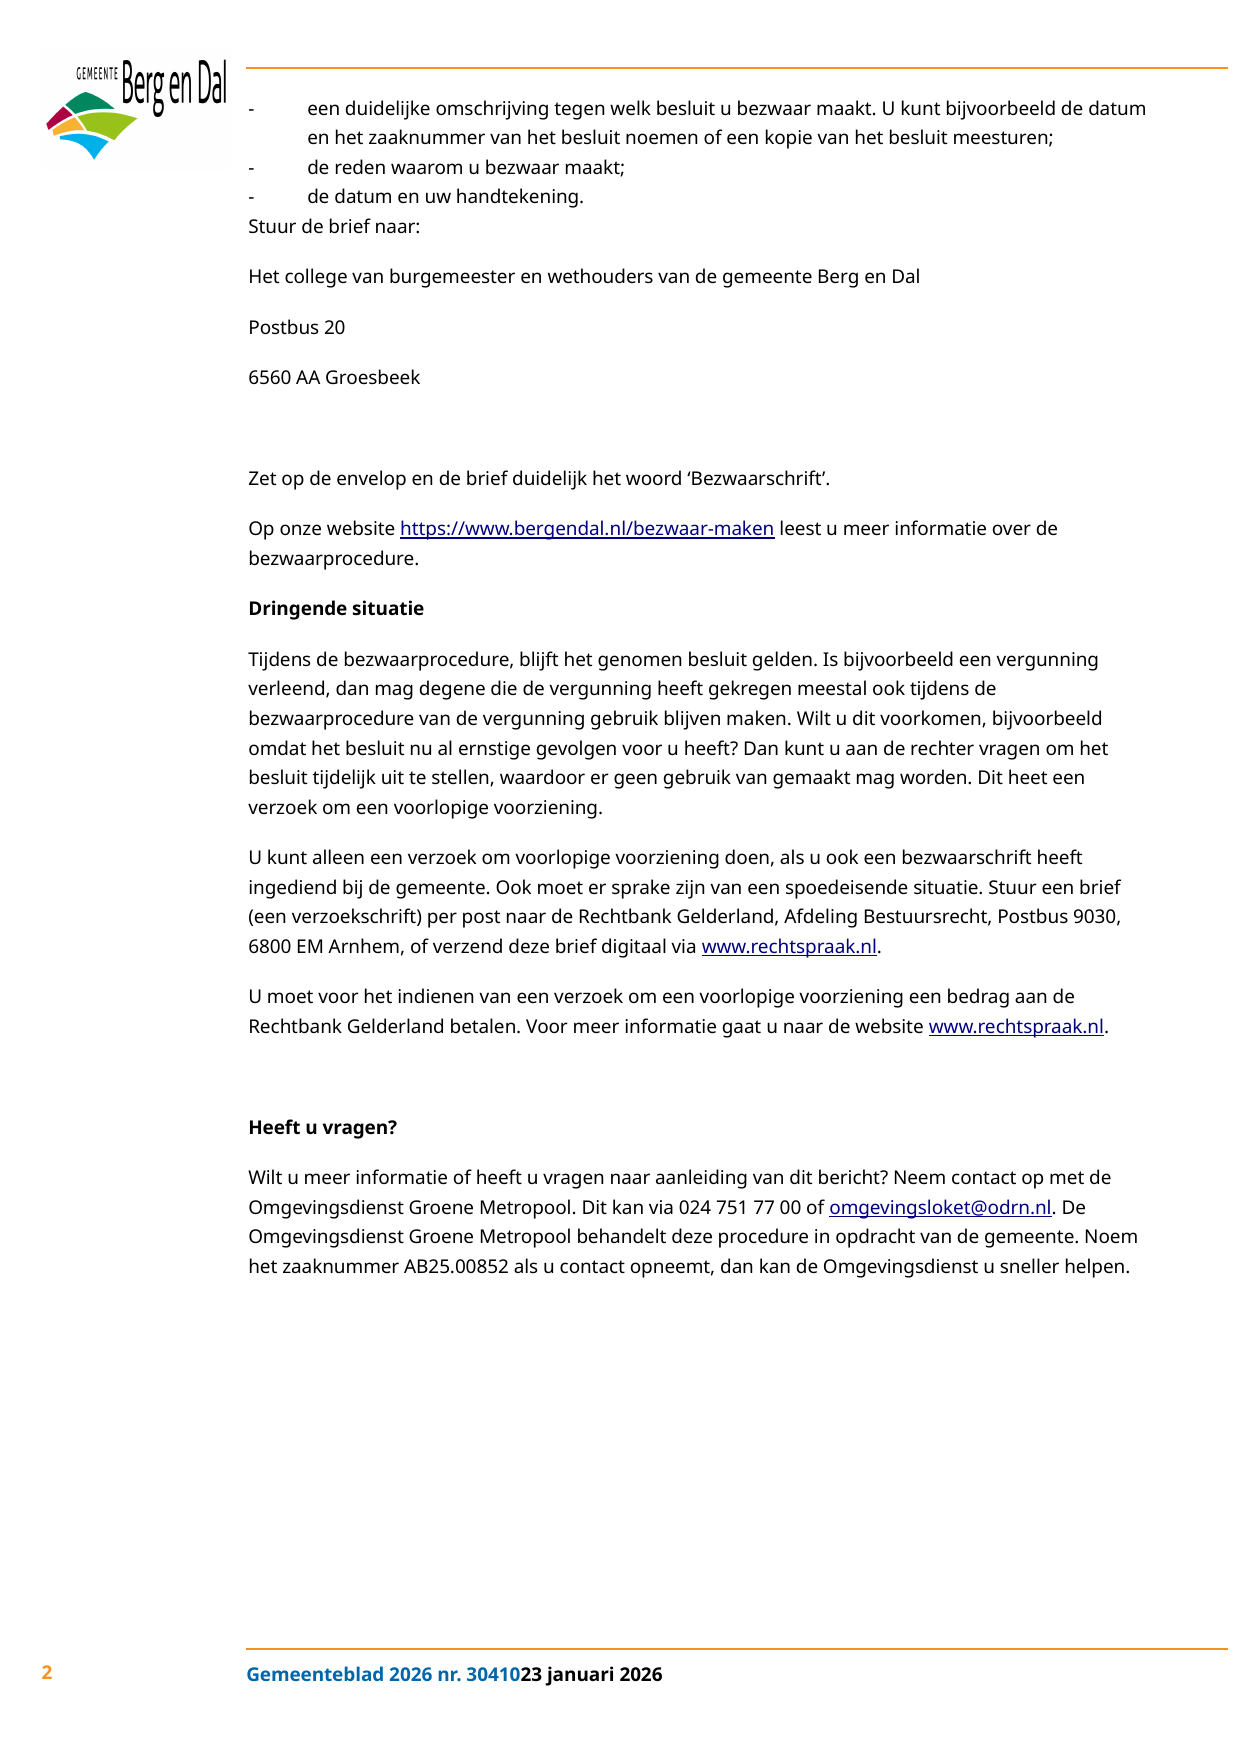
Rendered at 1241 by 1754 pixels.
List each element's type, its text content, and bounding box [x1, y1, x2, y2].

picture [41, 47, 231, 172]
text Wilt u meer informatie of heeft u vragen naar aanleiding van dit bericht? Neem contact op met de Omgevingsdienst Groene Metropool. Dit kan via 024 751 77 00 of omgevingsloket@odrn.nl. De Omgevingsdienst Groene Metropool behandelt deze procedure in opdracht van de gemeente. Noem het zaaknummer AB25.00852 als u contact opneemt, dan kan de Omgevingsdienst u sneller helpen. [248, 1164, 1152, 1279]
text Op onze website https://www.bergendal.nl/bezwaar-maken leest u meer informatie over de bezwaarprocedure. [248, 516, 1152, 571]
text Tijdens de bezwaarprocedure, blijft het genomen besluit gelden. Is bijvoorbeeld een vergunning verleend, dan mag degene die de vergunning heeft gekregen meestal ook tijdens de bezwaarprocedure van de vergunning gebruik blijven maken. Wilt u dit voorkomen, bijvoorbeeld omdat het besluit nu al ernstige gevolgen voor u heeft? Dan kunt u aan de rechter vragen om het besluit tijdelijk uit te stellen, waardoor er geen gebruik van gemaakt mag worden. Dit heet een verzoek om een voorlopige voorziening. [248, 646, 1152, 820]
text Zet op de envelop en de brief duidelijk het woord ‘Bezwaarschrift’. [248, 465, 1152, 491]
text U kunt alleen een verzoek om voorlopige voorziening doen, als u ook een bezwaarschrift heeft ingediend bij de gemeente. Ook moet er sprake zijn van een spoedeisende situatie. Stuur een brief (een verzoekschrift) per post naar de Rechtbank Gelderland, Afdeling Bestuursrecht, Postbus 9030, 6800 EM Arnhem, of verzend deze brief digitaal via www.rechtspraak.nl. [248, 844, 1152, 959]
text U moet voor het indienen van een verzoek om een voorlopige voorziening een bedrag aan de Rechtbank Gelderland betalen. Voor meer informatie gaat u naar de website www.rechtspraak.nl. [248, 983, 1152, 1039]
text Stuur de brief naar: [248, 213, 1152, 239]
list de reden waarom u bezwaar maakt; [248, 154, 1152, 180]
list een duidelijke omschrijving tegen welk besluit u bezwaar maakt. U kunt bijvoorbeeld de datum en het zaaknummer van het besluit noemen of een kopie van het besluit meesturen; [248, 95, 1152, 150]
list de datum en uw handtekening. [248, 183, 1152, 209]
text Postbus 20 [248, 314, 1152, 340]
text Heeft u vragen? [248, 1114, 1152, 1140]
text 6560 AA Groesbeek [248, 364, 1152, 390]
text Dringende situatie [248, 596, 1152, 621]
text Het college van burgemeester en wethouders van de gemeente Berg en Dal [248, 263, 1152, 289]
